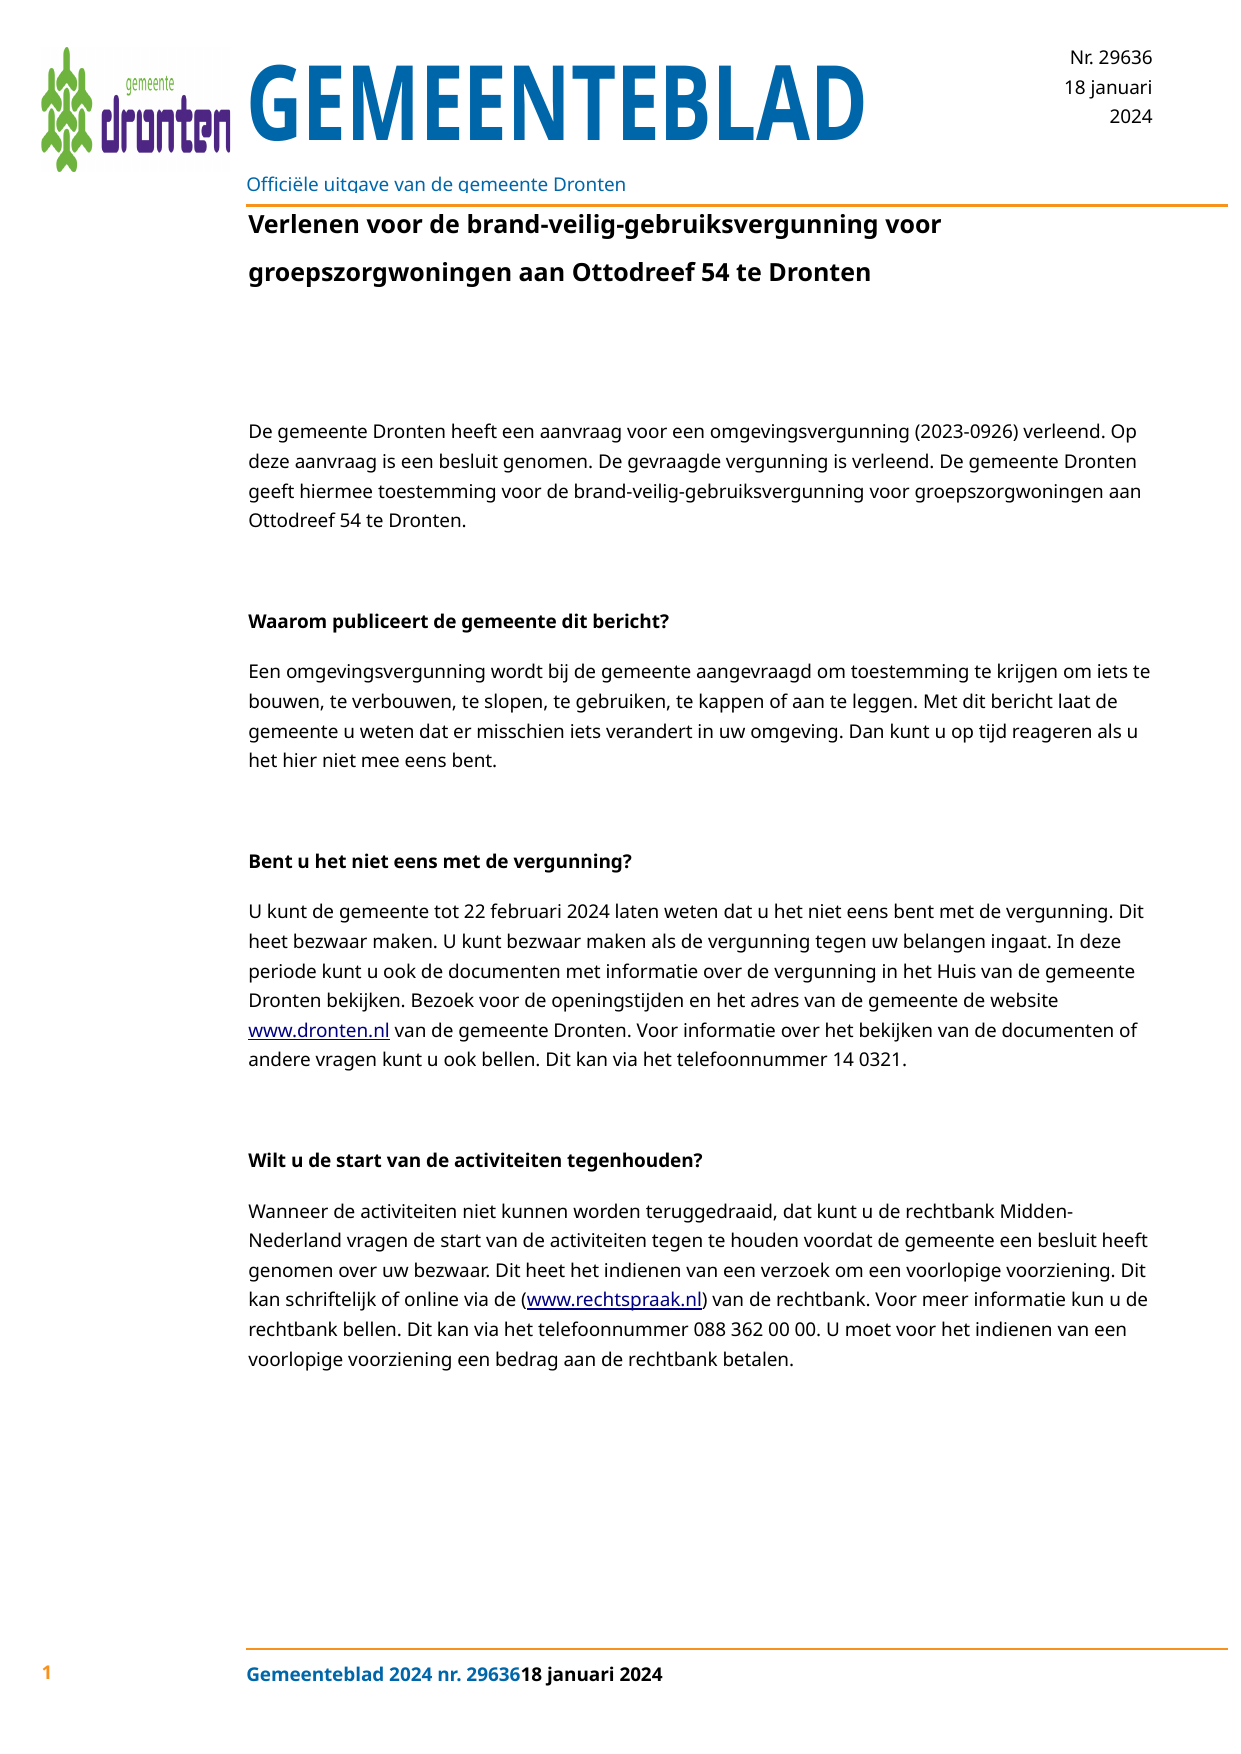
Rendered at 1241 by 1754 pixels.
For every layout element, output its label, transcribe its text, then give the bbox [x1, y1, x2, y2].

text Een omgevingsvergunning wordt bij de gemeente aangevraagd om toestemming te krijgen om iets te bouwen, te verbouwen, te slopen, te gebruiken, te kappen of aan te leggen. Met dit bericht laat de gemeente u weten dat er misschien iets verandert in uw omgeving. Dan kunt u op tijd reageren als u het hier niet mee eens bent. [248, 659, 1152, 773]
text U kunt de gemeente tot 22 februari 2024 laten weten dat u het niet eens bent met de vergunning. Dit heet bezwaar maken. U kunt bezwaar maken als de vergunning tegen uw belangen ingaat. In deze periode kunt u ook de documenten met informatie over de vergunning in het Huis van de gemeente Dronten bekijken. Bezoek voor de openingstijden en het adres van de gemeente de website www.dronten.nl van de gemeente Dronten. Voor informatie over het bekijken van de documenten of andere vragen kunt u ook bellen. Dit kan via het telefoonnummer 14 0321. [248, 899, 1152, 1072]
text Bent u het niet eens met de vergunning? [248, 848, 1152, 874]
text Verlenen voor de brand-veilig-gebruiksvergunning voor groepszorgwoningen aan Ottodreef 54 te Dronten [248, 207, 1152, 288]
text De gemeente Dronten heeft een aanvraag voor een omgevingsvergunning (2023-0926) verleend. Op deze aanvraag is een besluit genomen. De gevraagde vergunning is verleend. De gemeente Dronten geeft hiermee toestemming voor de brand-veilig-gebruiksvergunning voor groepszorgwoningen aan Ottodreef 54 te Dronten. [248, 419, 1152, 533]
text Wanneer de activiteiten niet kunnen worden teruggedraaid, dat kunt u de rechtbank Midden-Nederland vragen de start van de activiteiten tegen te houden voordat de gemeente een besluit heeft genomen over uw bezwaar. Dit heet het indienen van een verzoek om een voorlopige voorziening. Dit kan schriftelijk of online via de (www.rechtspraak.nl) van de rechtbank. Voor meer informatie kun u de rechtbank bellen. Dit kan via het telefoonnummer 088 362 00 00. U moet voor het indienen van een voorlopige voorziening een bedrag aan de rechtbank betalen. [248, 1198, 1152, 1372]
text Wilt u de start van de activiteiten tegenhouden? [248, 1147, 1152, 1173]
text Waarom publiceert de gemeente dit bericht? [248, 608, 1152, 634]
picture [41, 47, 231, 172]
